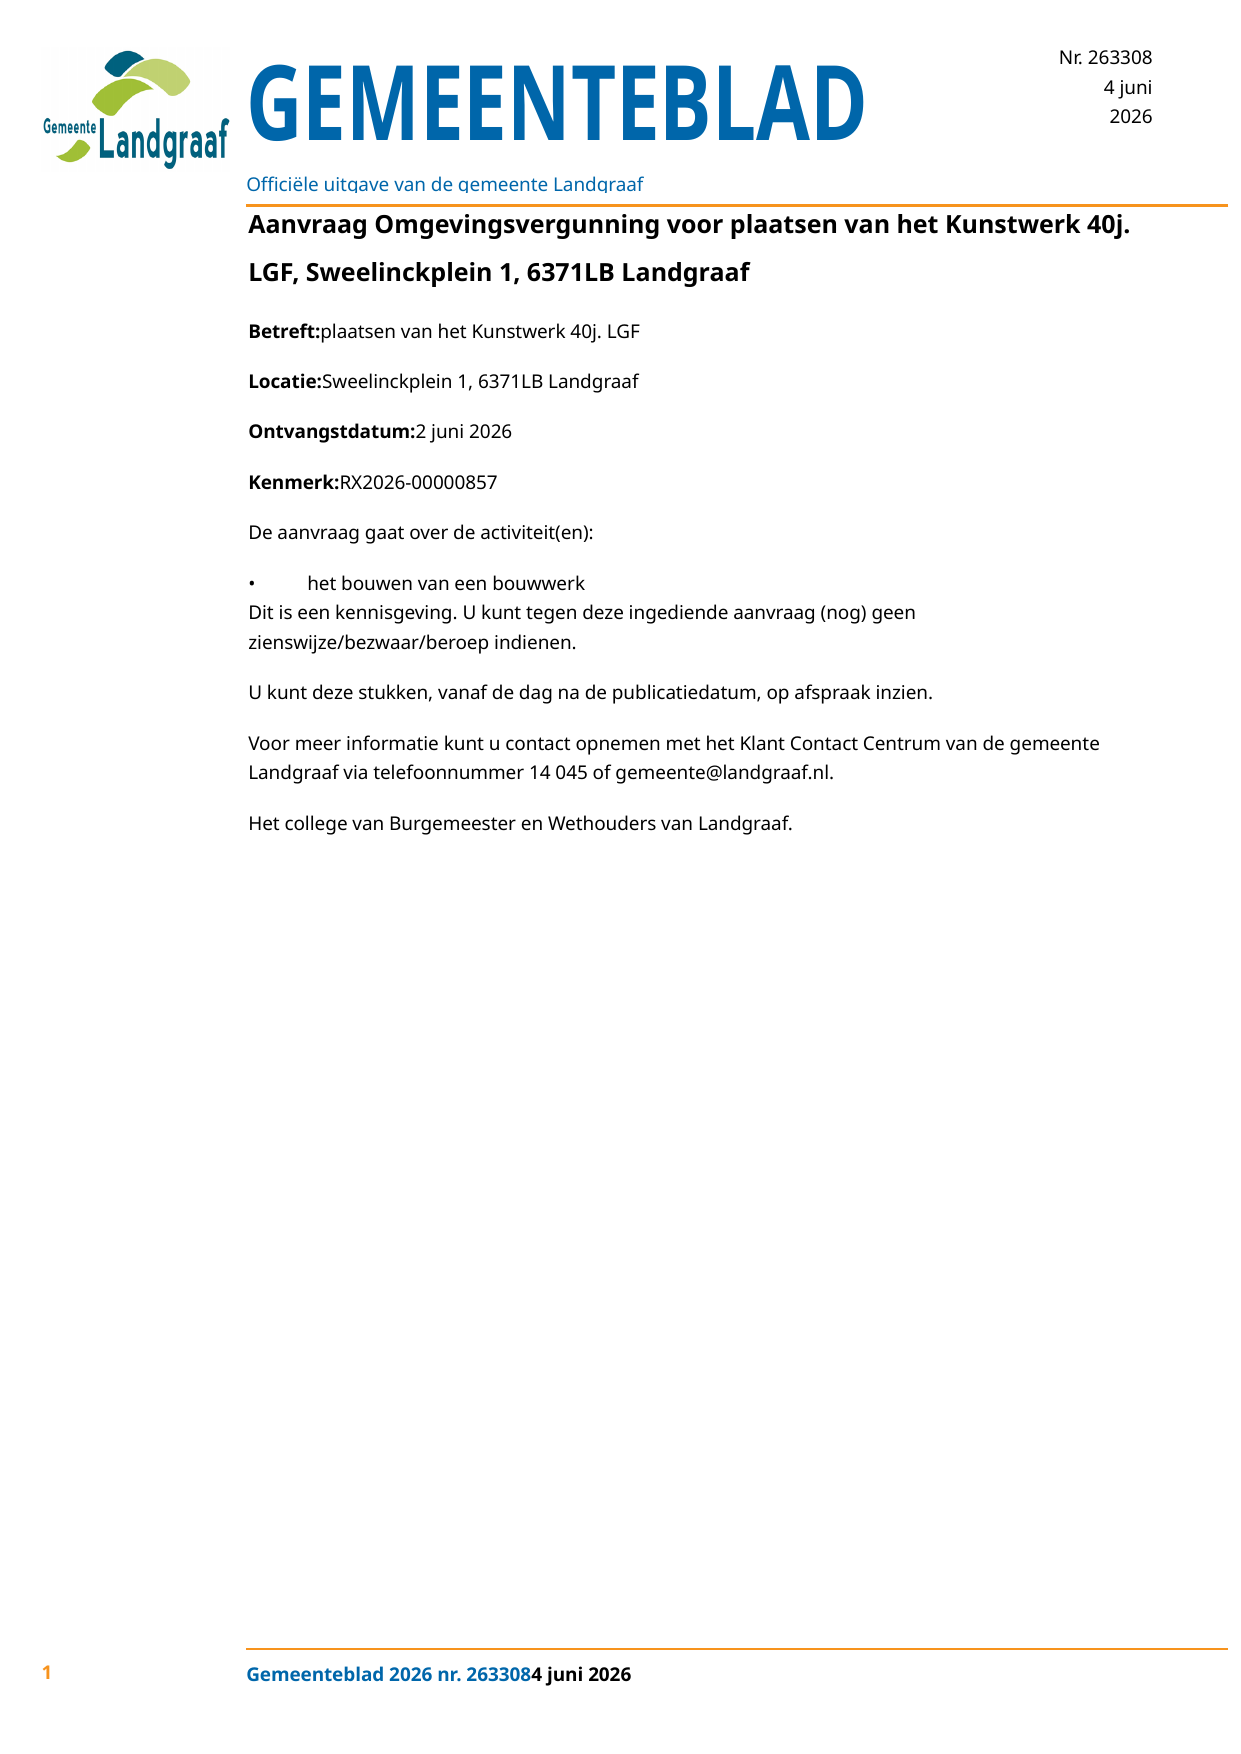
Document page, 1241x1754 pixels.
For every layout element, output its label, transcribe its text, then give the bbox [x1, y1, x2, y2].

text Aanvraag Omgevingsvergunning voor plaatsen van het Kunstwerk 40j. LGF, Sweelinckplein 1, 6371LB Landgraaf [248, 207, 1152, 288]
text De aanvraag gaat over de activiteit(en): [248, 519, 1152, 545]
text Ontvangstdatum:2 juni 2026 [248, 419, 1152, 444]
list het bouwen van een bouwwerk [248, 570, 1152, 596]
text U kunt deze stukken, vanaf de dag na de publicatiedatum, op afspraak inzien. [248, 679, 1152, 705]
text Het college van Burgemeester en Wethouders van Landgraaf. [248, 810, 1152, 836]
text Locatie:Sweelinckplein 1, 6371LB Landgraaf [248, 368, 1152, 394]
text Dit is een kennisgeving. U kunt tegen deze ingediende aanvraag (nog) geen zienswijze/bezwaar/beroep indienen. [248, 599, 1152, 655]
text Kenmerk:RX2026-00000857 [248, 469, 1152, 495]
picture [41, 47, 231, 172]
text Voor meer informatie kunt u contact opnemen met het Klant Contact Centrum van de gemeente Landgraaf via telefoonnummer 14 045 of gemeente@landgraaf.nl. [248, 730, 1152, 785]
text Betreft:plaatsen van het Kunstwerk 40j. LGF [248, 318, 1152, 344]
